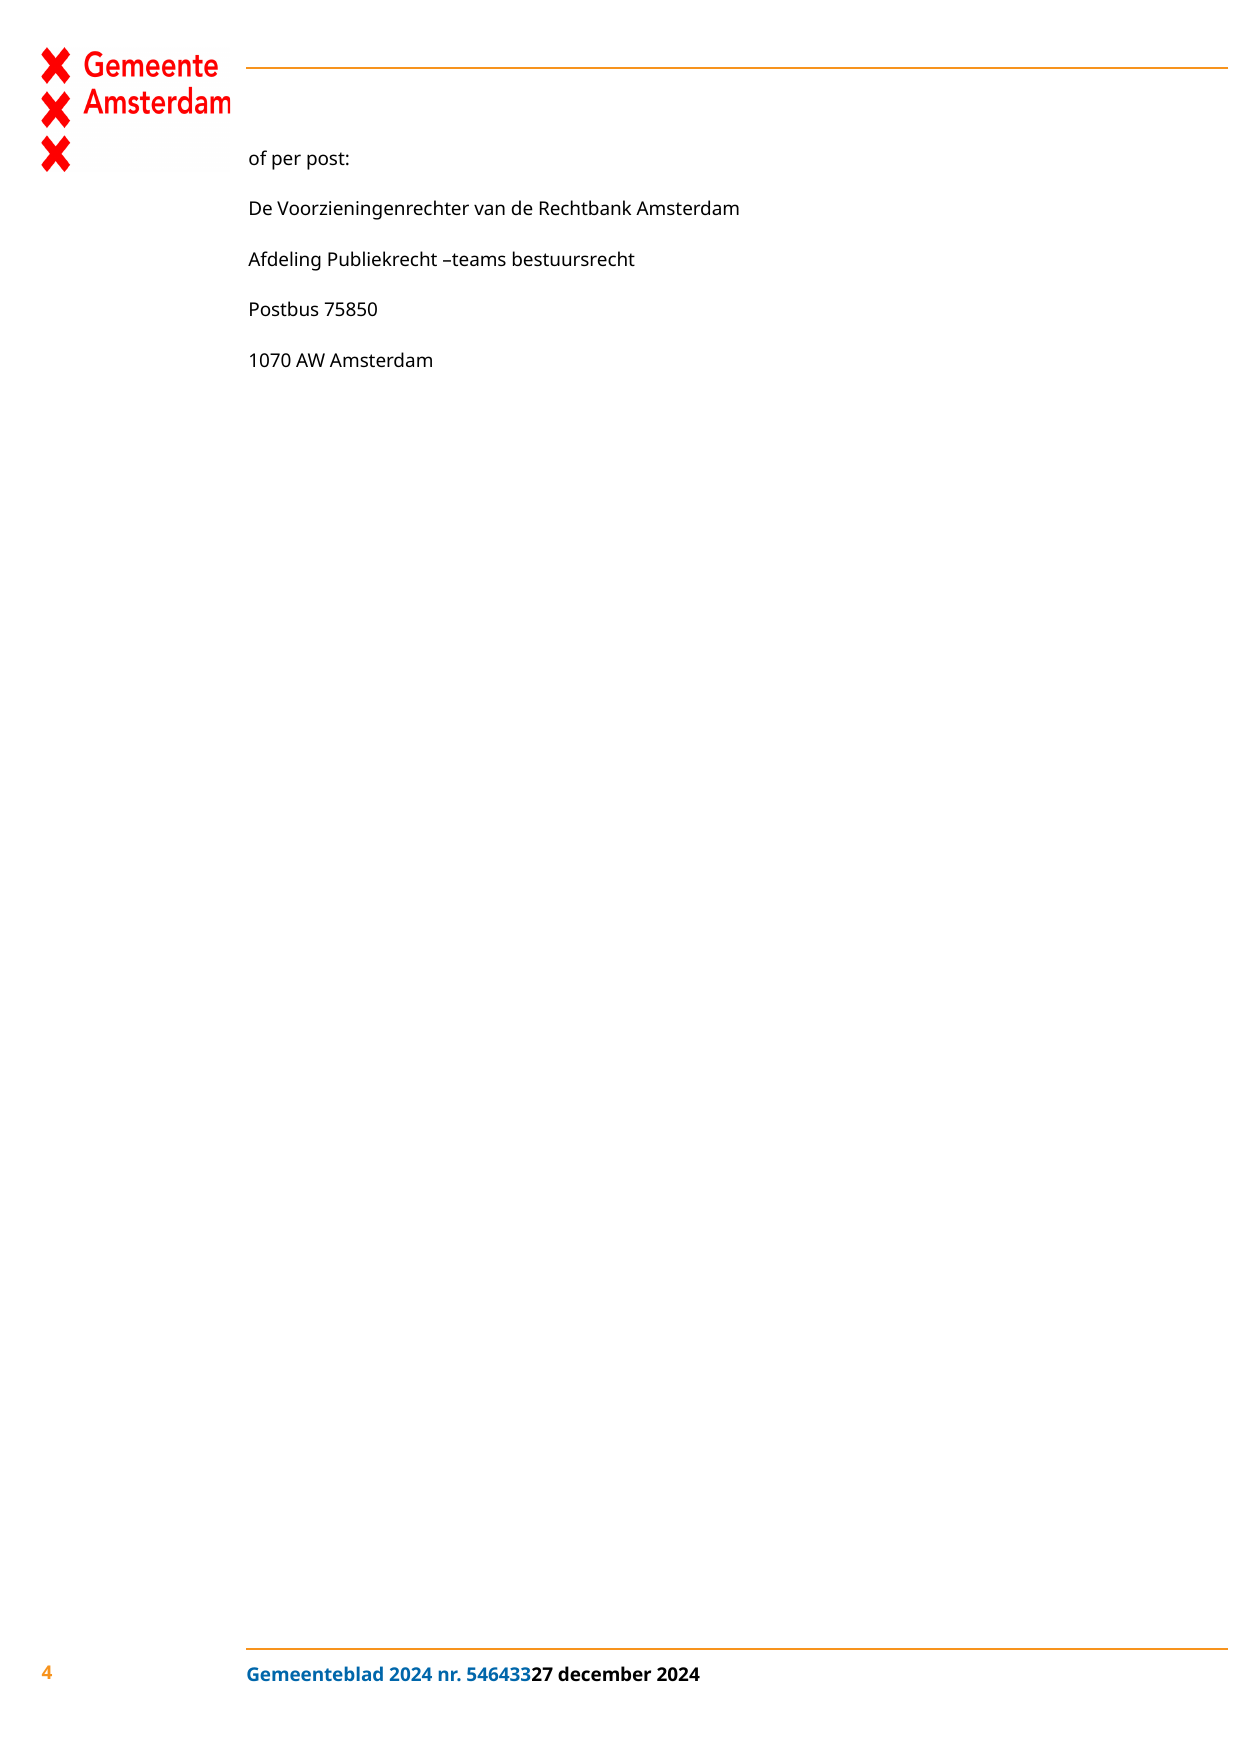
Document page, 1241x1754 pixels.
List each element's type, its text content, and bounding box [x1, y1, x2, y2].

text Postbus 75850 [248, 296, 1152, 322]
text De Voorzieningenrechter van de Rechtbank Amsterdam [248, 196, 1152, 221]
text of per post: [248, 145, 1152, 171]
text Afdeling Publiekrecht –teams bestuursrecht [248, 246, 1152, 272]
picture [41, 47, 231, 172]
text 1070 AW Amsterdam [248, 347, 1152, 373]
